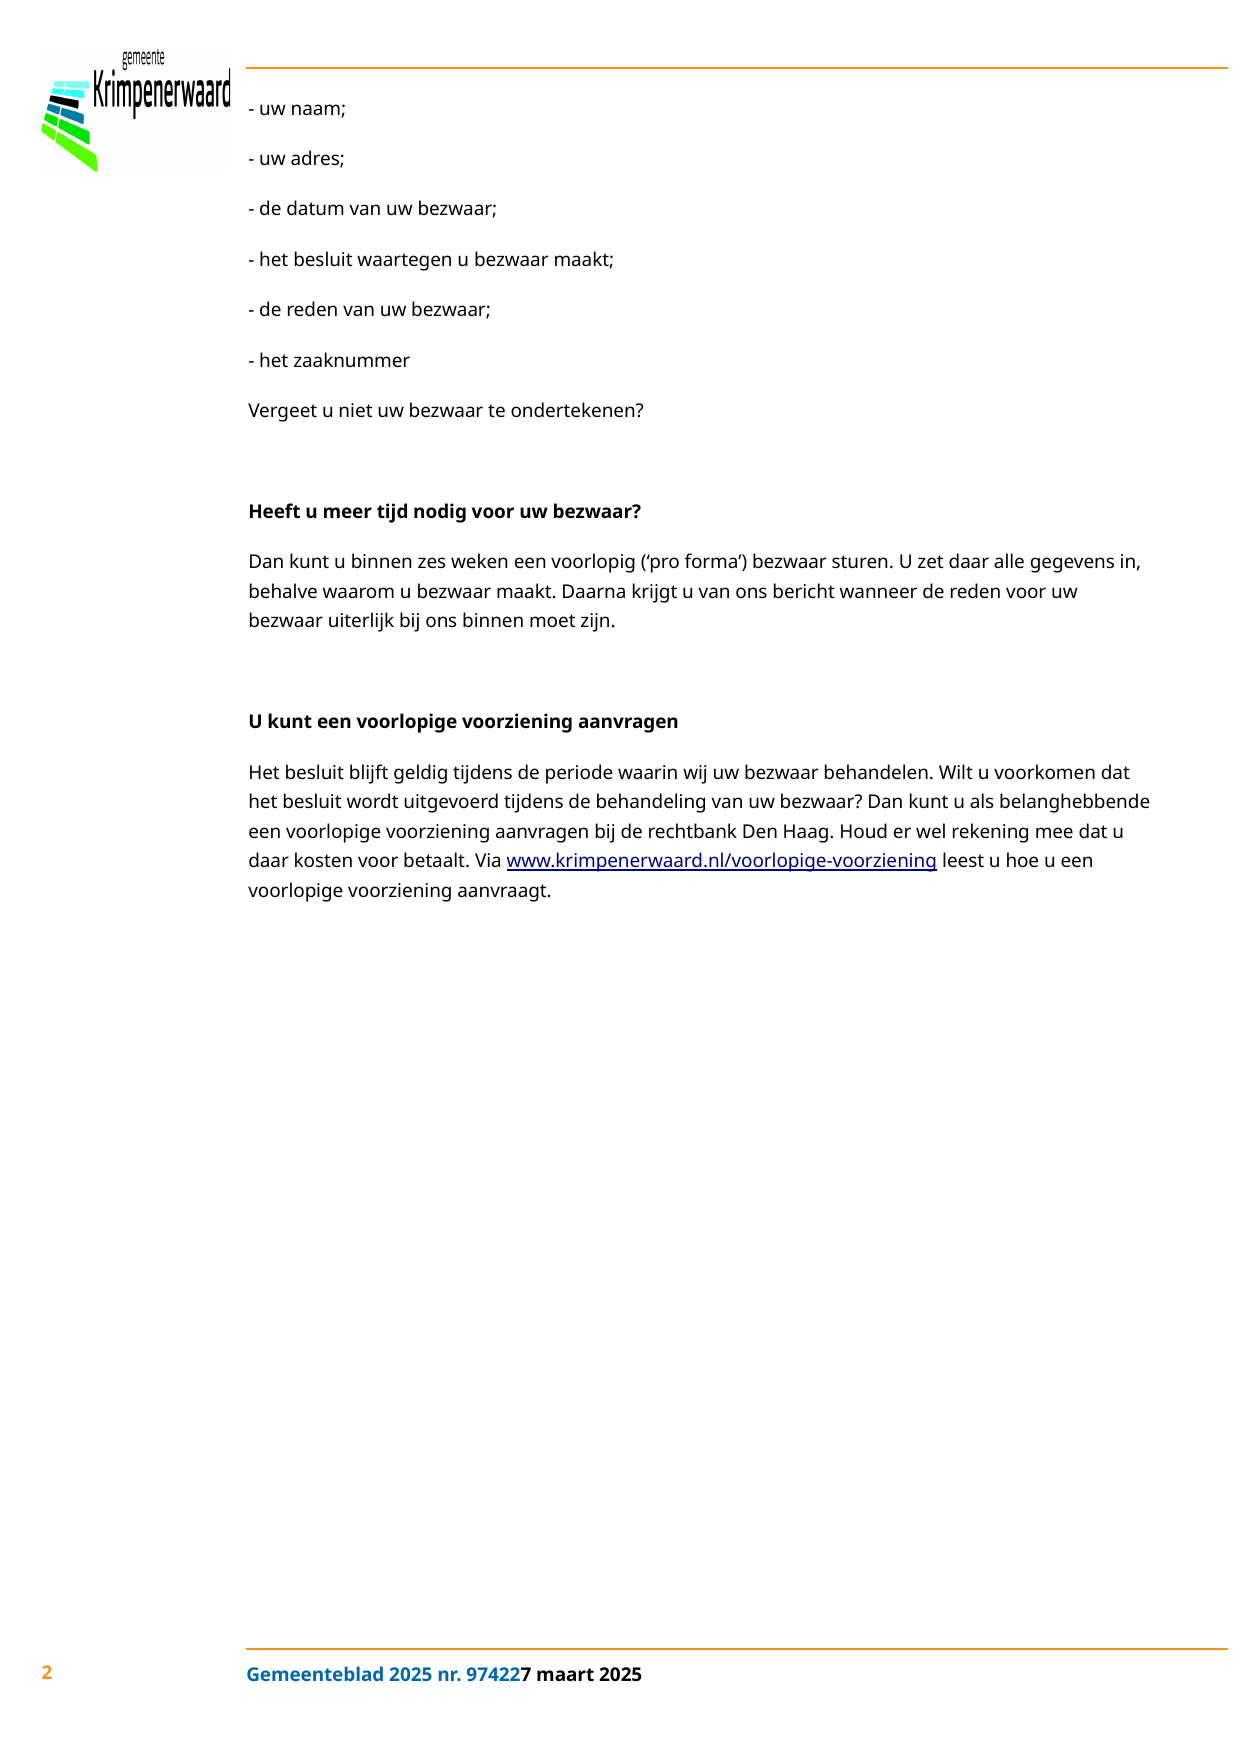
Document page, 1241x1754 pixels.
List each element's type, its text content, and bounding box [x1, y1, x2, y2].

text - de reden van uw bezwaar; [248, 296, 1152, 322]
text Vergeet u niet uw bezwaar te ondertekenen? [248, 397, 1152, 423]
text U kunt een voorlopige voorziening aanvragen [248, 708, 1152, 734]
picture [41, 47, 231, 172]
text Het besluit blijft geldig tijdens de periode waarin wij uw bezwaar behandelen. Wilt u voorkomen dat het besluit wordt uitgevoerd tijdens de behandeling van uw bezwaar? Dan kunt u als belanghebbende een voorlopige voorziening aanvragen bij de rechtbank Den Haag. Houd er wel rekening mee dat u daar kosten voor betaalt. Via www.krimpenerwaard.nl/voorlopige-voorziening leest u hoe u een voorlopige voorziening aanvraagt. [248, 759, 1152, 903]
text - de datum van uw bezwaar; [248, 196, 1152, 221]
text - het zaaknummer [248, 347, 1152, 373]
text Dan kunt u binnen zes weken een voorlopig (‘pro forma’) bezwaar sturen. U zet daar alle gegevens in, behalve waarom u bezwaar maakt. Daarna krijgt u van ons bericht wanneer de reden voor uw bezwaar uiterlijk bij ons binnen moet zijn. [248, 548, 1152, 633]
text - het besluit waartegen u bezwaar maakt; [248, 246, 1152, 272]
text - uw adres; [248, 145, 1152, 171]
text - uw naam; [248, 95, 1152, 121]
text Heeft u meer tijd nodig voor uw bezwaar? [248, 498, 1152, 524]
